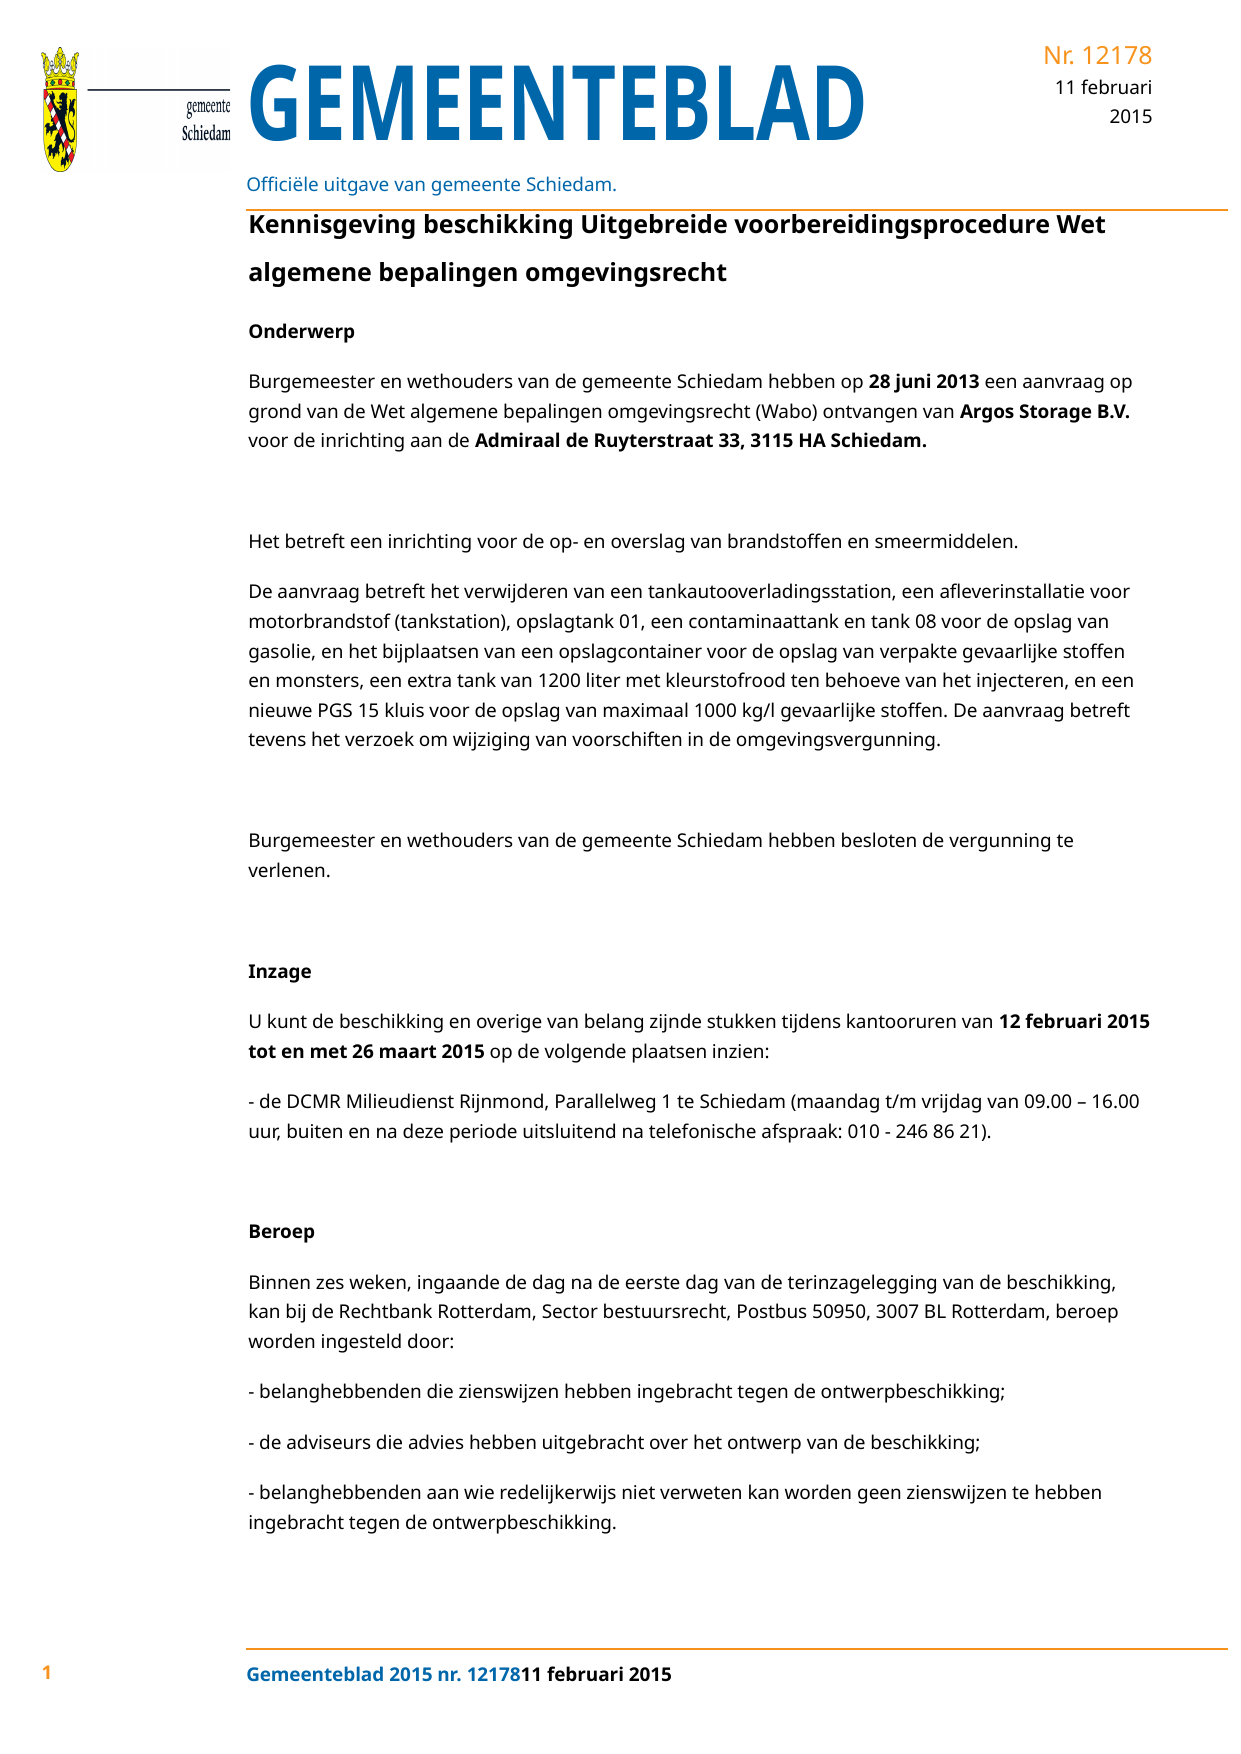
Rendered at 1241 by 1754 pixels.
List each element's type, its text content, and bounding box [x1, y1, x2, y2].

text - de DCMR Milieudienst Rijnmond, Parallelweg 1 te Schiedam (maandag t/m vrijdag van 09.00 – 16.00 uur, buiten en na deze periode uitsluitend na telefonische afspraak: 010 - 246 86 21). [248, 1088, 1152, 1144]
text De aanvraag betreft het verwijderen van een tankautooverladingsstation, een afleverinstallatie voor motorbrandstof (tankstation), opslagtank 01, een contaminaattank en tank 08 voor de opslag van gasolie, en het bijplaatsen van een opslagcontainer voor de opslag van verpakte gevaarlijke stoffen en monsters, een extra tank van 1200 liter met kleurstofrood ten behoeve van het injecteren, en een nieuwe PGS 15 kluis voor de opslag van maximaal 1000 kg/l gevaarlijke stoffen. De aanvraag betreft tevens het verzoek om wijziging van voorschiften in de omgevingsvergunning. [248, 579, 1152, 752]
text - de adviseurs die advies hebben uitgebracht over het ontwerp van de beschikking; [248, 1429, 1152, 1455]
text Onderwerp [248, 318, 1152, 344]
text - belanghebbenden die zienswijzen hebben ingebracht tegen de ontwerpbeschikking; [248, 1379, 1152, 1404]
text Inzage [248, 958, 1152, 984]
text U kunt de beschikking en overige van belang zijnde stukken tijdens kantooruren van 12 februari 2015 tot en met 26 maart 2015 op de volgende plaatsen inzien: [248, 1008, 1152, 1064]
text Burgemeester en wethouders van de gemeente Schiedam hebben besloten de vergunning te verlenen. [248, 827, 1152, 883]
text Beroep [248, 1219, 1152, 1244]
picture [41, 47, 231, 172]
text Burgemeester en wethouders van de gemeente Schiedam hebben op 28 juni 2013 een aanvraag op grond van de Wet algemene bepalingen omgevingsrecht (Wabo) ontvangen van Argos Storage B.V. voor de inrichting aan de Admiraal de Ruyterstraat 33, 3115 HA Schiedam. [248, 368, 1152, 453]
text - belanghebbenden aan wie redelijkerwijs niet verweten kan worden geen zienswijzen te hebben ingebracht tegen de ontwerpbeschikking. [248, 1479, 1152, 1535]
text Binnen zes weken, ingaande de dag na de eerste dag van de terinzagelegging van de beschikking, kan bij de Rechtbank Rotterdam, Sector bestuursrecht, Postbus 50950, 3007 BL Rotterdam, beroep worden ingesteld door: [248, 1269, 1152, 1354]
text Het betreft een inrichting voor de op- en overslag van brandstoffen en smeermiddelen. [248, 528, 1152, 554]
text Kennisgeving beschikking Uitgebreide voorbereidingsprocedure Wet algemene bepalingen omgevingsrecht [248, 211, 1152, 288]
